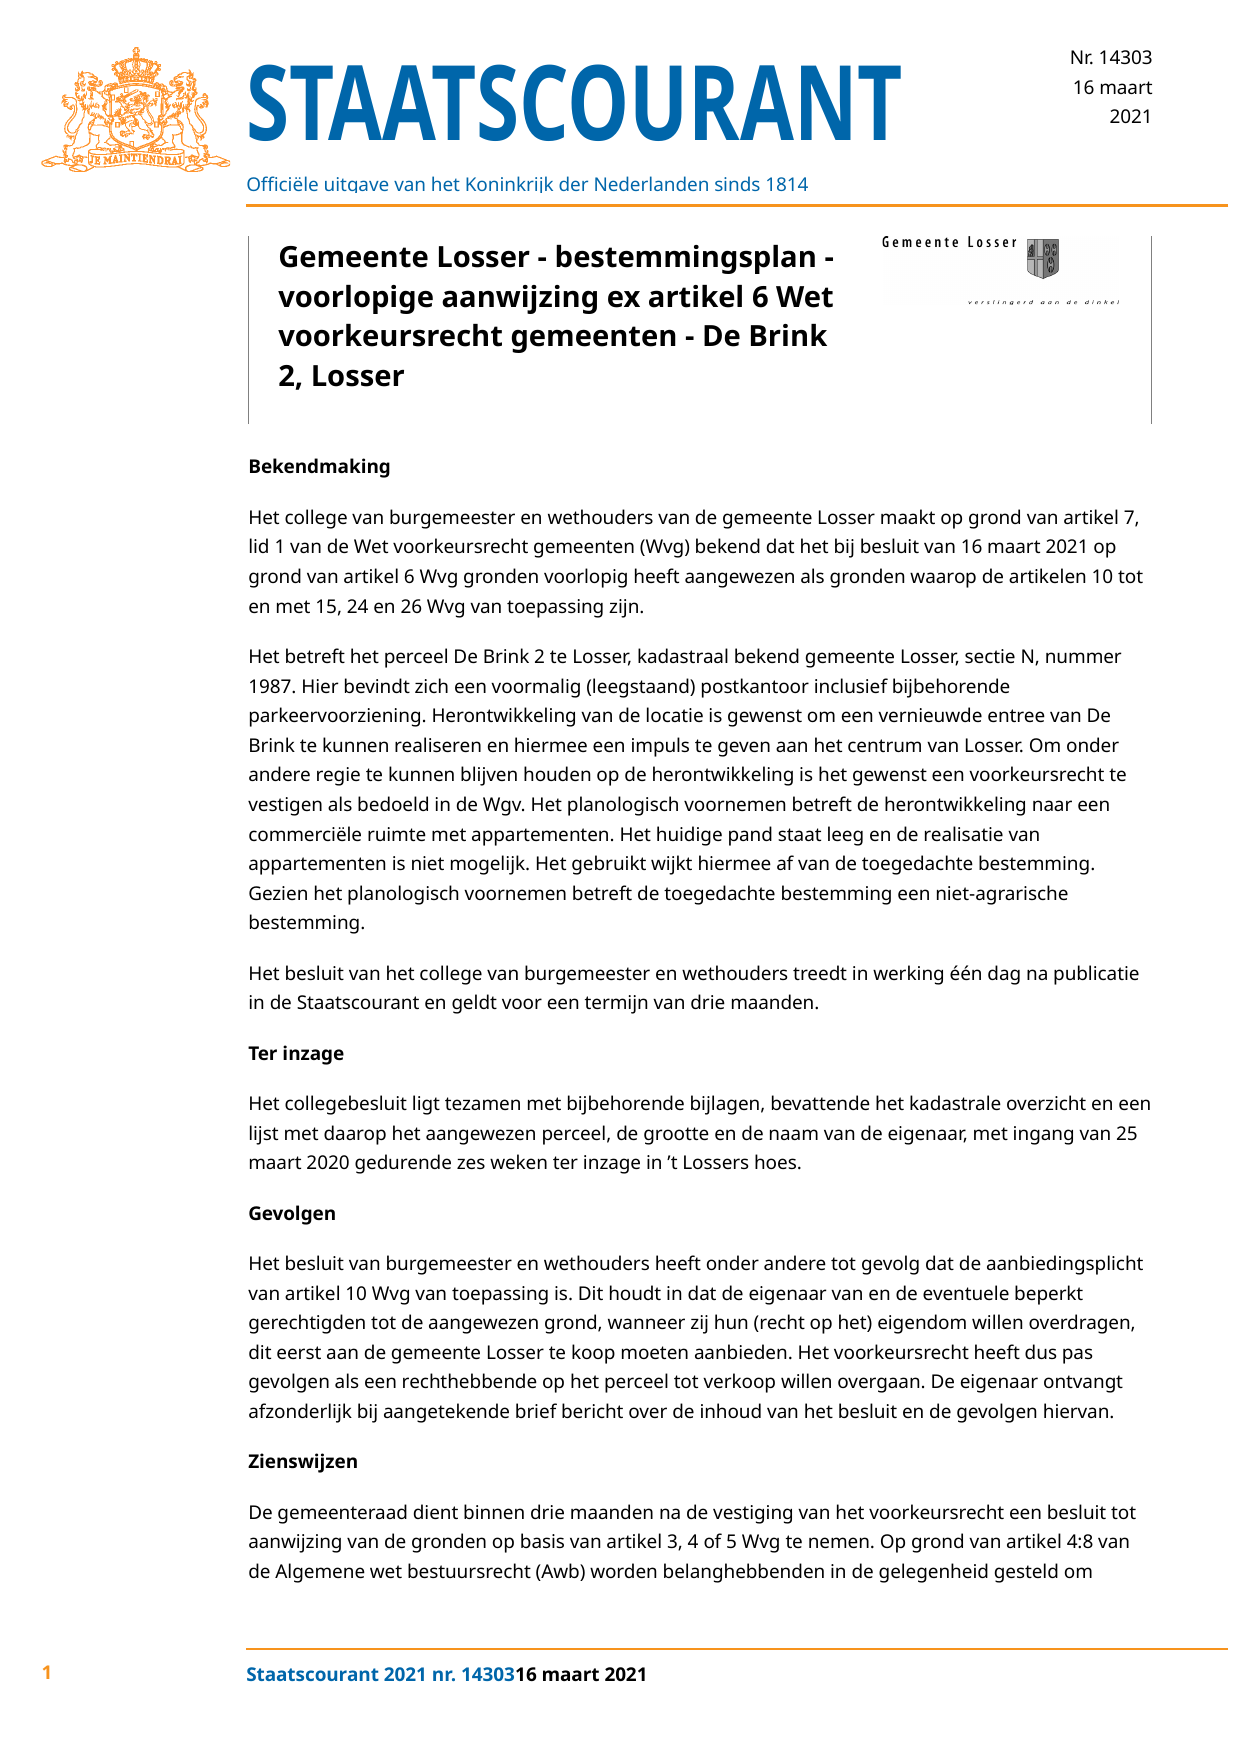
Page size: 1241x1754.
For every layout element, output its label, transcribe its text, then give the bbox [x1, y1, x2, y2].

picture [882, 236, 1119, 305]
text De gemeenteraad dient binnen drie maanden na de vestiging van het voorkeursrecht een besluit tot aanwijzing van de gronden op basis van artikel 3, 4 of 5 Wvg te nemen. Op grond van artikel 4:8 van de Algemene wet bestuursrecht (Awb) worden belanghebbenden in de gelegenheid gesteld om [248, 1499, 1152, 1584]
text Bekendmaking [248, 454, 1152, 479]
text Gevolgen [248, 1200, 1152, 1226]
table_header [850, 236, 1151, 424]
text Het collegebesluit ligt tezamen met bijbehorende bijlagen, bevattende het kadastrale overzicht en een lijst met daarop het aangewezen perceel, de grootte en de naam van de eigenaar, met ingang van 25 maart 2020 gedurende zes weken ter inzage in ’t Lossers hoes. [248, 1090, 1152, 1175]
text Ter inzage [248, 1040, 1152, 1066]
picture [41, 47, 231, 172]
text Het besluit van het college van burgemeester en wethouders treedt in werking één dag na publicatie in de Staatscourant en geldt voor een termijn van drie maanden. [248, 960, 1152, 1015]
text Het betreft het perceel De Brink 2 te Losser, kadastraal bekend gemeente Losser, sectie N, nummer 1987. Hier bevindt zich een voormalig (leegstaand) postkantoor inclusief bijbehorende parkeervoorziening. Herontwikkeling van de locatie is gewenst om een vernieuwde entree van De Brink te kunnen realiseren en hiermee een impuls te geven aan het centrum van Losser. Om onder andere regie te kunnen blijven houden op de herontwikkeling is het gewenst een voorkeursrecht te vestigen als bedoeld in de Wgv. Het planologisch voornemen betreft de herontwikkeling naar een commerciële ruimte met appartementen. Het huidige pand staat leeg en de realisatie van appartementen is niet mogelijk. Het gebruikt wijkt hiermee af van de toegedachte bestemming. Gezien het planologisch voornemen betreft de toegedachte bestemming een niet-agrarische bestemming. [248, 643, 1152, 935]
text Zienswijzen [248, 1449, 1152, 1474]
table_header Gemeente Losser - bestemmingsplan - voorlopige aanwijzing ex artikel 6 Wet voorkeursrecht gemeenten - De Brink 2, Losser [249, 236, 850, 424]
text Het college van burgemeester en wethouders van de gemeente Losser maakt op grond van artikel 7, lid 1 van de Wet voorkeursrecht gemeenten (Wvg) bekend dat het bij besluit van 16 maart 2021 op grond van artikel 6 Wvg gronden voorlopig heeft aangewezen als gronden waarop de artikelen 10 tot en met 15, 24 en 26 Wvg van toepassing zijn. [248, 504, 1152, 618]
text Het besluit van burgemeester en wethouders heeft onder andere tot gevolg dat de aanbiedingsplicht van artikel 10 Wvg van toepassing is. Dit houdt in dat de eigenaar van en de eventuele beperkt gerechtigden tot de aangewezen grond, wanneer zij hun (recht op het) eigendom willen overdragen, dit eerst aan de gemeente Losser te koop moeten aanbieden. Het voorkeursrecht heeft dus pas gevolgen als een rechthebbende op het perceel tot verkoop willen overgaan. De eigenaar ontvangt afzonderlijk bij aangetekende brief bericht over de inhoud van het besluit en de gevolgen hiervan. [248, 1250, 1152, 1424]
